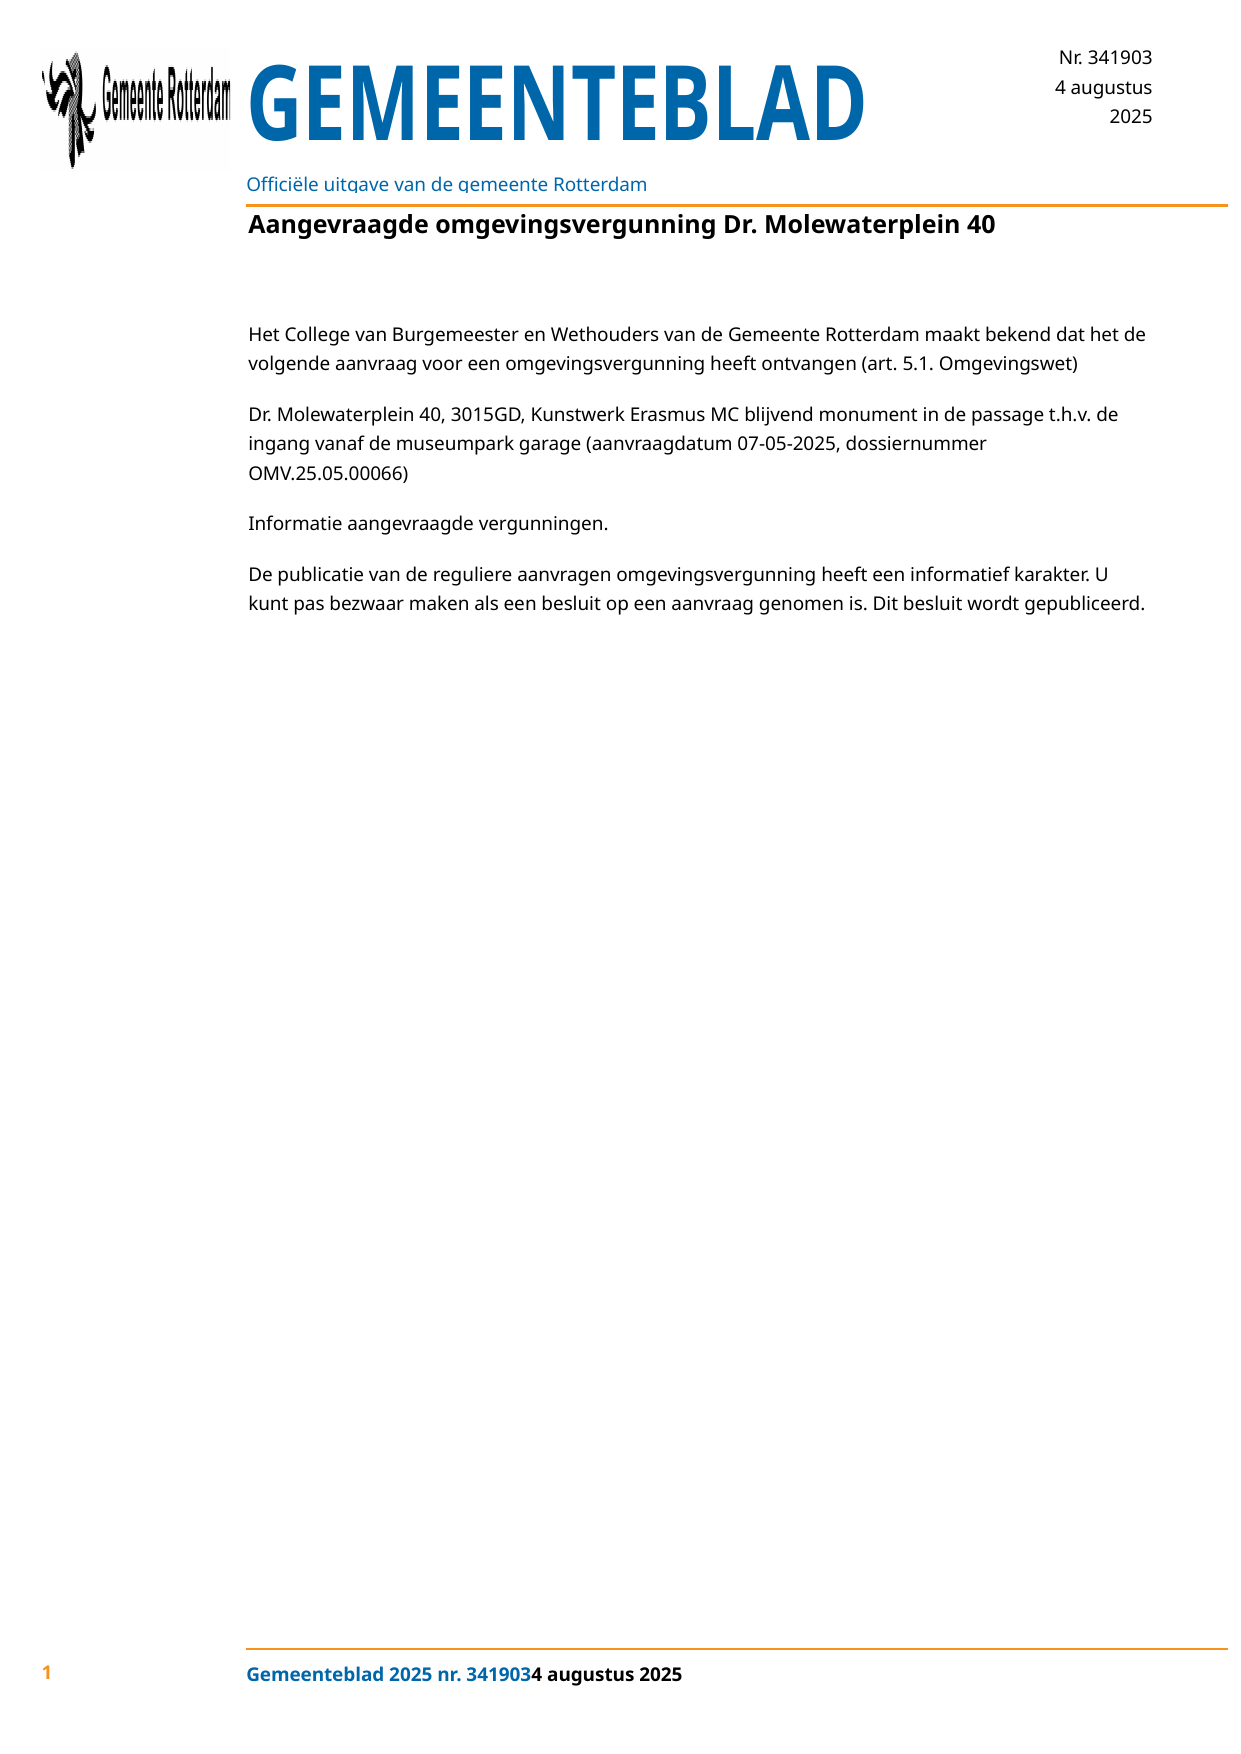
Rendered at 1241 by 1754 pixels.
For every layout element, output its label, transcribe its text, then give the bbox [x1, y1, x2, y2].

text Het College van Burgemeester en Wethouders van de Gemeente Rotterdam maakt bekend dat het de volgende aanvraag voor een omgevingsvergunning heeft ontvangen (art. 5.1. Omgevingswet) [248, 321, 1152, 376]
text Aangevraagde omgevingsvergunning Dr. Molewaterplein 40 [248, 207, 1152, 241]
text De publicatie van de reguliere aanvragen omgevingsvergunning heeft een informatief karakter. U kunt pas bezwaar maken als een besluit op een aanvraag genomen is. Dit besluit wordt gepubliceerd. [248, 561, 1152, 616]
picture [41, 47, 231, 172]
text Informatie aangevraagde vergunningen. [248, 510, 1152, 536]
text Dr. Molewaterplein 40, 3015GD, Kunstwerk Erasmus MC blijvend monument in de passage t.h.v. de ingang vanaf de museumpark garage (aanvraagdatum 07-05-2025, dossiernummer OMV.25.05.00066) [248, 401, 1152, 486]
